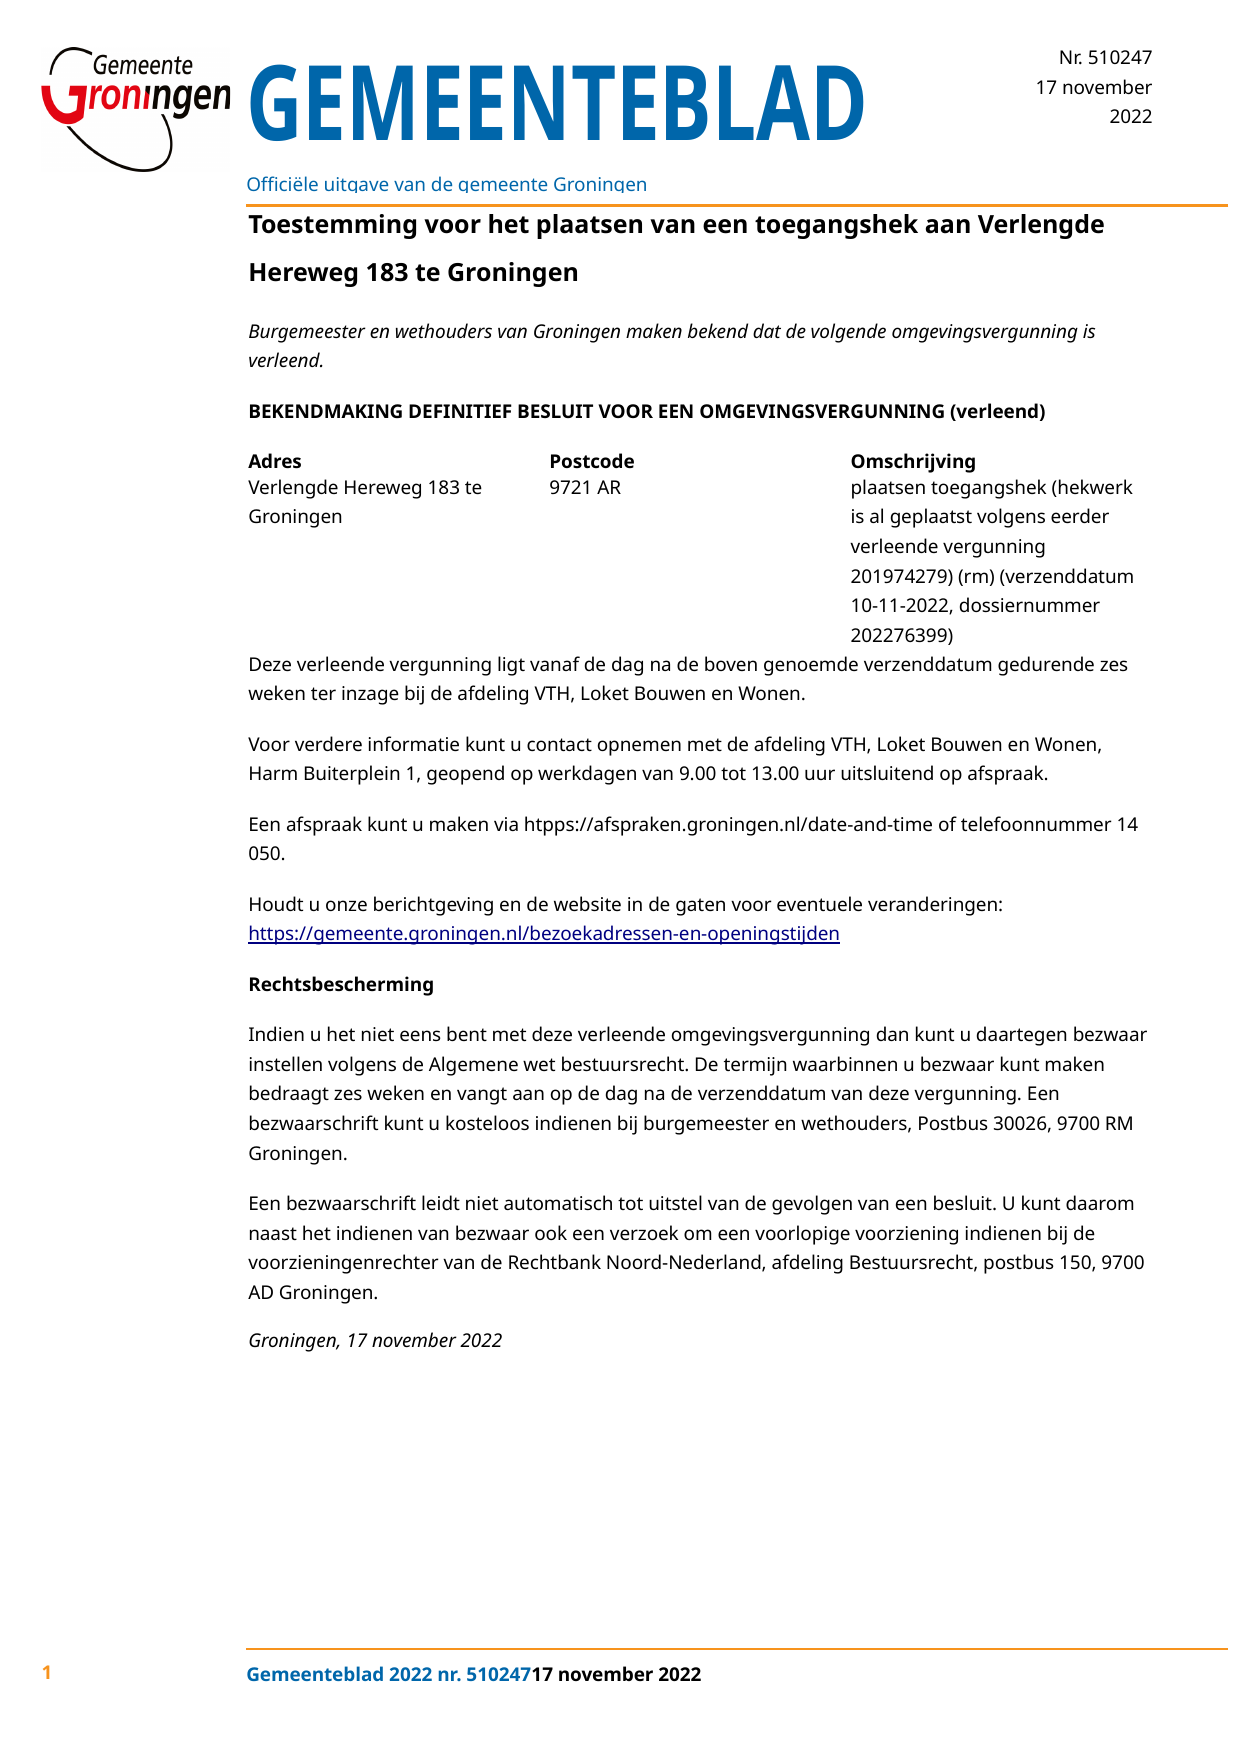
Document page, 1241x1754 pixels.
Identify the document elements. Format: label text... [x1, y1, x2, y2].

text Houdt u onze berichtgeving en de website in de gaten voor eventuele veranderingen: https://gemeente.groningen.nl/bezoekadressen-en-openingstijden [248, 891, 1152, 946]
text Groningen, 17 november 2022 [248, 1327, 1152, 1352]
text Burgemeester en wethouders van Groningen maken bekend dat de volgende omgevingsvergunning is verleend. [248, 318, 1152, 373]
text Rechtsbescherming [248, 971, 1152, 997]
table_header Omschrijving [850, 449, 1152, 474]
table_cell 9721 AR [549, 474, 850, 648]
text BEKENDMAKING DEFINITIEF BESLUIT VOOR EEN OMGEVINGSVERGUNNING (verleend) [248, 398, 1152, 424]
table_cell plaatsen toegangshek (hekwerk is al geplaatst volgens eerder verleende vergunning 201974279) (rm) (verzenddatum 10-11-2022, dossiernummer 202276399) [850, 474, 1152, 648]
text Een afspraak kunt u maken via htpps://afspraken.groningen.nl/date-and-time of telefoonnummer 14 050. [248, 811, 1152, 866]
text Een bezwaarschrift leidt niet automatisch tot uitstel van de gevolgen van een besluit. U kunt daarom naast het indienen van bezwaar ook een verzoek om een voorlopige voorziening indienen bij de voorzieningenrechter van de Rechtbank Noord-Nederland, afdeling Bestuursrecht, postbus 150, 9700 AD Groningen. [248, 1190, 1152, 1305]
table_header Postcode [549, 449, 850, 474]
table_cell Verlengde Hereweg 183 te Groningen [248, 474, 549, 648]
table_header Adres [248, 449, 549, 474]
picture [41, 47, 231, 172]
text Deze verleende vergunning ligt vanaf de dag na de boven genoemde verzenddatum gedurende zes weken ter inzage bij de afdeling VTH, Loket Bouwen en Wonen. [248, 651, 1152, 706]
text Toestemming voor het plaatsen van een toegangshek aan Verlengde Hereweg 183 te Groningen [248, 207, 1152, 288]
text Indien u het niet eens bent met deze verleende omgevingsvergunning dan kunt u daartegen bezwaar instellen volgens de Algemene wet bestuursrecht. De termijn waarbinnen u bezwaar kunt maken bedraagt zes weken en vangt aan op de dag na de verzenddatum van deze vergunning. Een bezwaarschrift kunt u kosteloos indienen bij burgemeester en wethouders, Postbus 30026, 9700 RM Groningen. [248, 1021, 1152, 1166]
text Voor verdere informatie kunt u contact opnemen met de afdeling VTH, Loket Bouwen en Wonen, Harm Buiterplein 1, geopend op werkdagen van 9.00 tot 13.00 uur uitsluitend op afspraak. [248, 731, 1152, 786]
